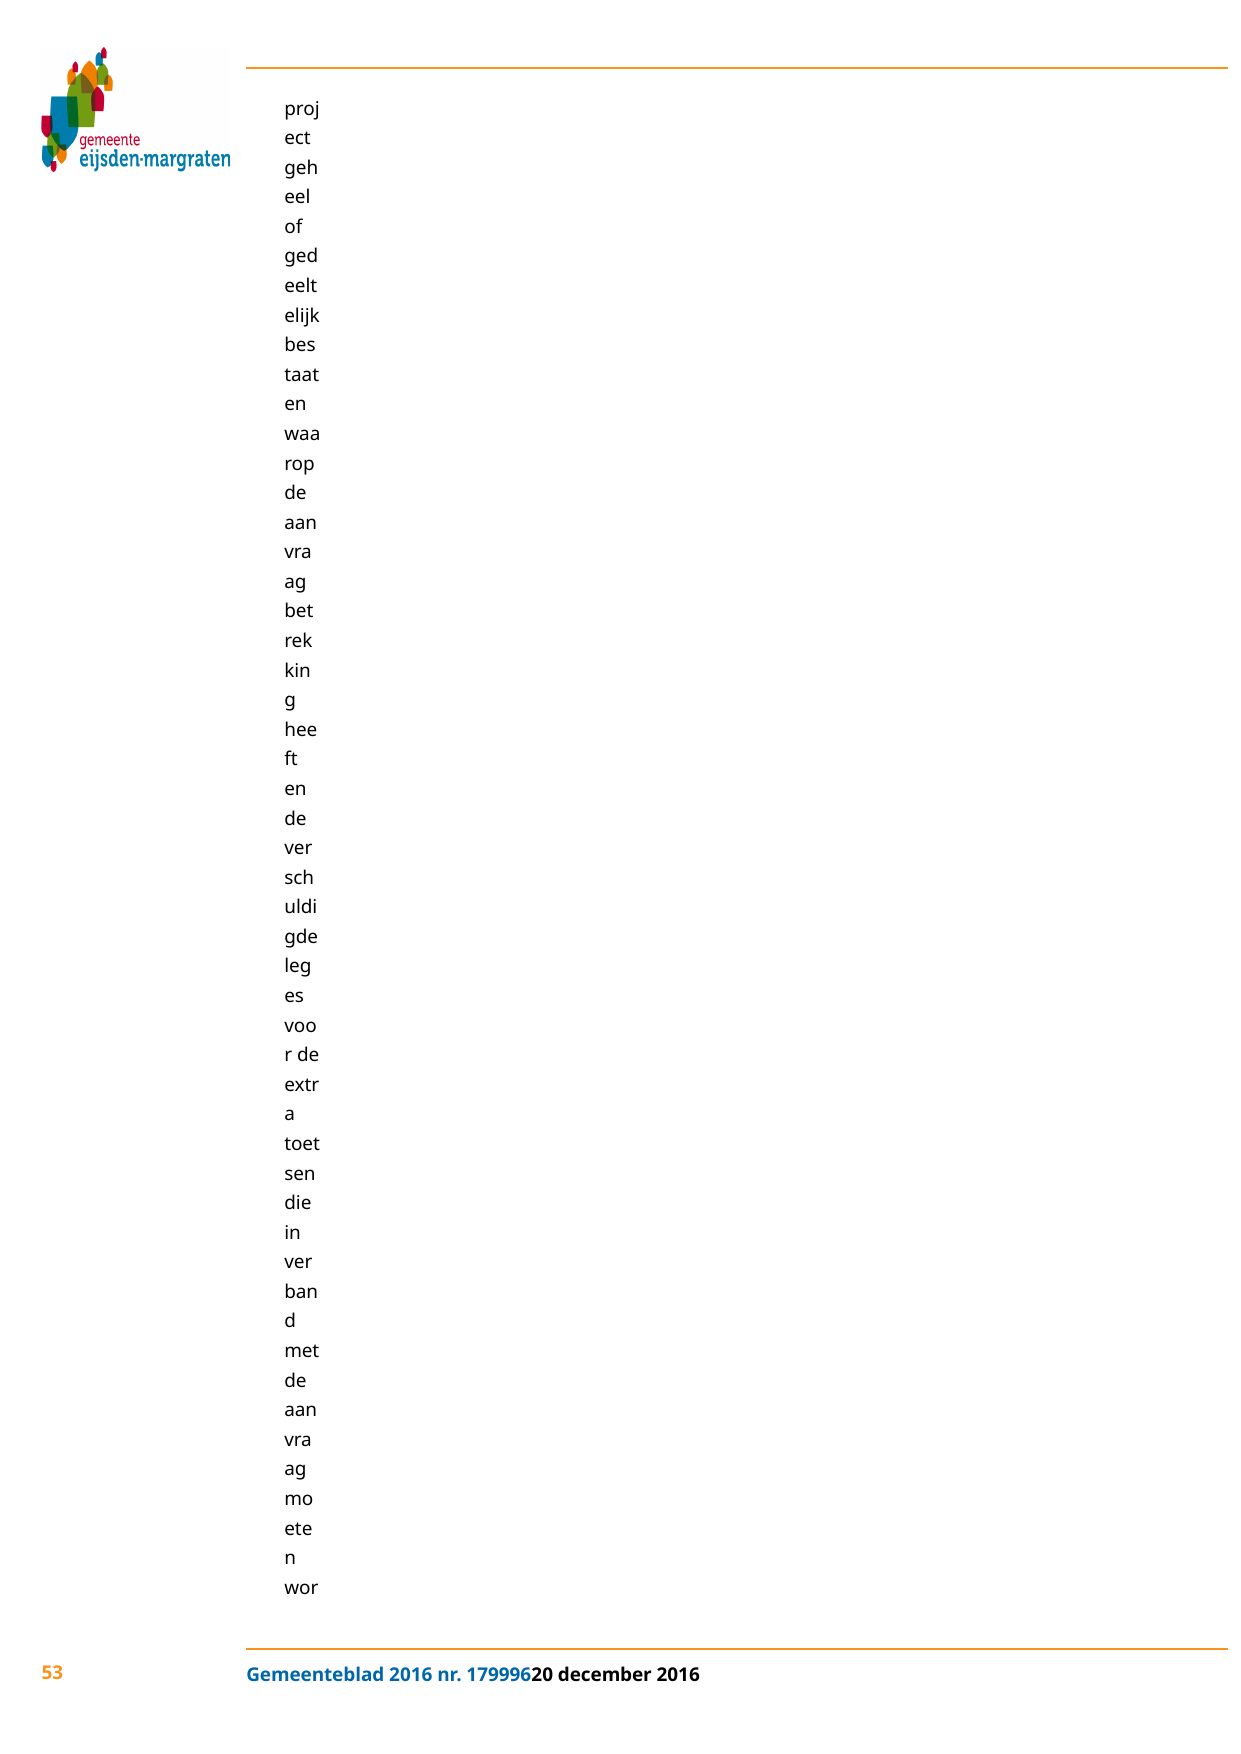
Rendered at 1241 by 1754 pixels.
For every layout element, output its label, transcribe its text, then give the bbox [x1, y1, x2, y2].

picture [41, 47, 231, 172]
table_cell [320, 95, 356, 1600]
table_cell [356, 95, 392, 1600]
table_cell project geheel of gedeeltelijk bestaat en waarop de aanvraag betrekking heeft en de verschuldigde leges voor de extra toetsen die in verband met de aanvraag moeten wor [284, 95, 320, 1600]
table_cell [393, 95, 429, 1600]
table_cell [248, 95, 284, 1600]
